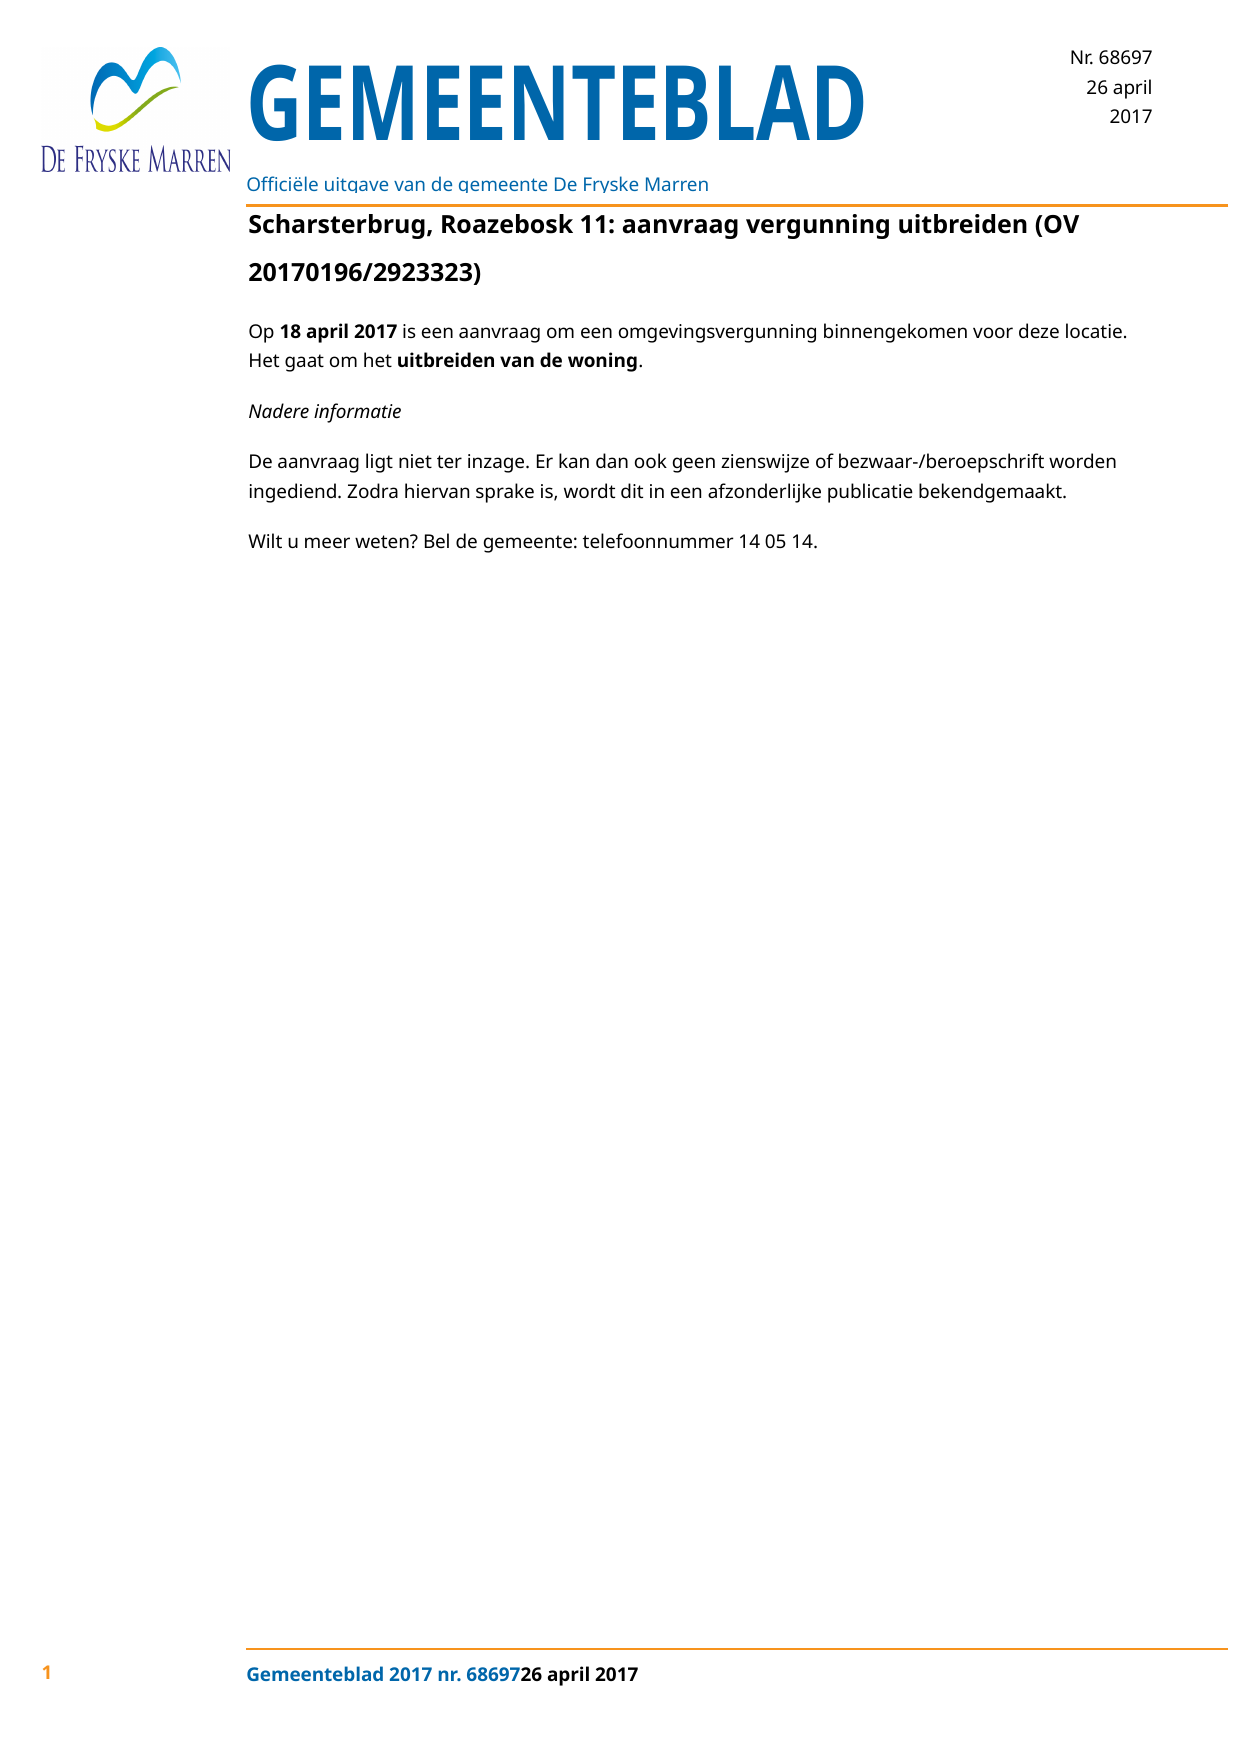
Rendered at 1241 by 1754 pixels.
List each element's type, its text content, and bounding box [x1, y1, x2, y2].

text Op 18 april 2017 is een aanvraag om een omgevingsvergunning binnengekomen voor deze locatie. Het gaat om het uitbreiden van de woning. [248, 318, 1152, 373]
text De aanvraag ligt niet ter inzage. Er kan dan ook geen zienswijze of bezwaar-/beroepschrift worden ingediend. Zodra hiervan sprake is, wordt dit in een afzonderlijke publicatie bekendgemaakt. [248, 448, 1152, 504]
text Wilt u meer weten? Bel de gemeente: telefoonnummer 14 05 14. [248, 528, 1152, 554]
text Scharsterbrug, Roazebosk 11: aanvraag vergunning uitbreiden (OV 20170196/2923323) [248, 207, 1152, 288]
picture [41, 47, 231, 172]
text Nadere informatie [248, 398, 1152, 424]
